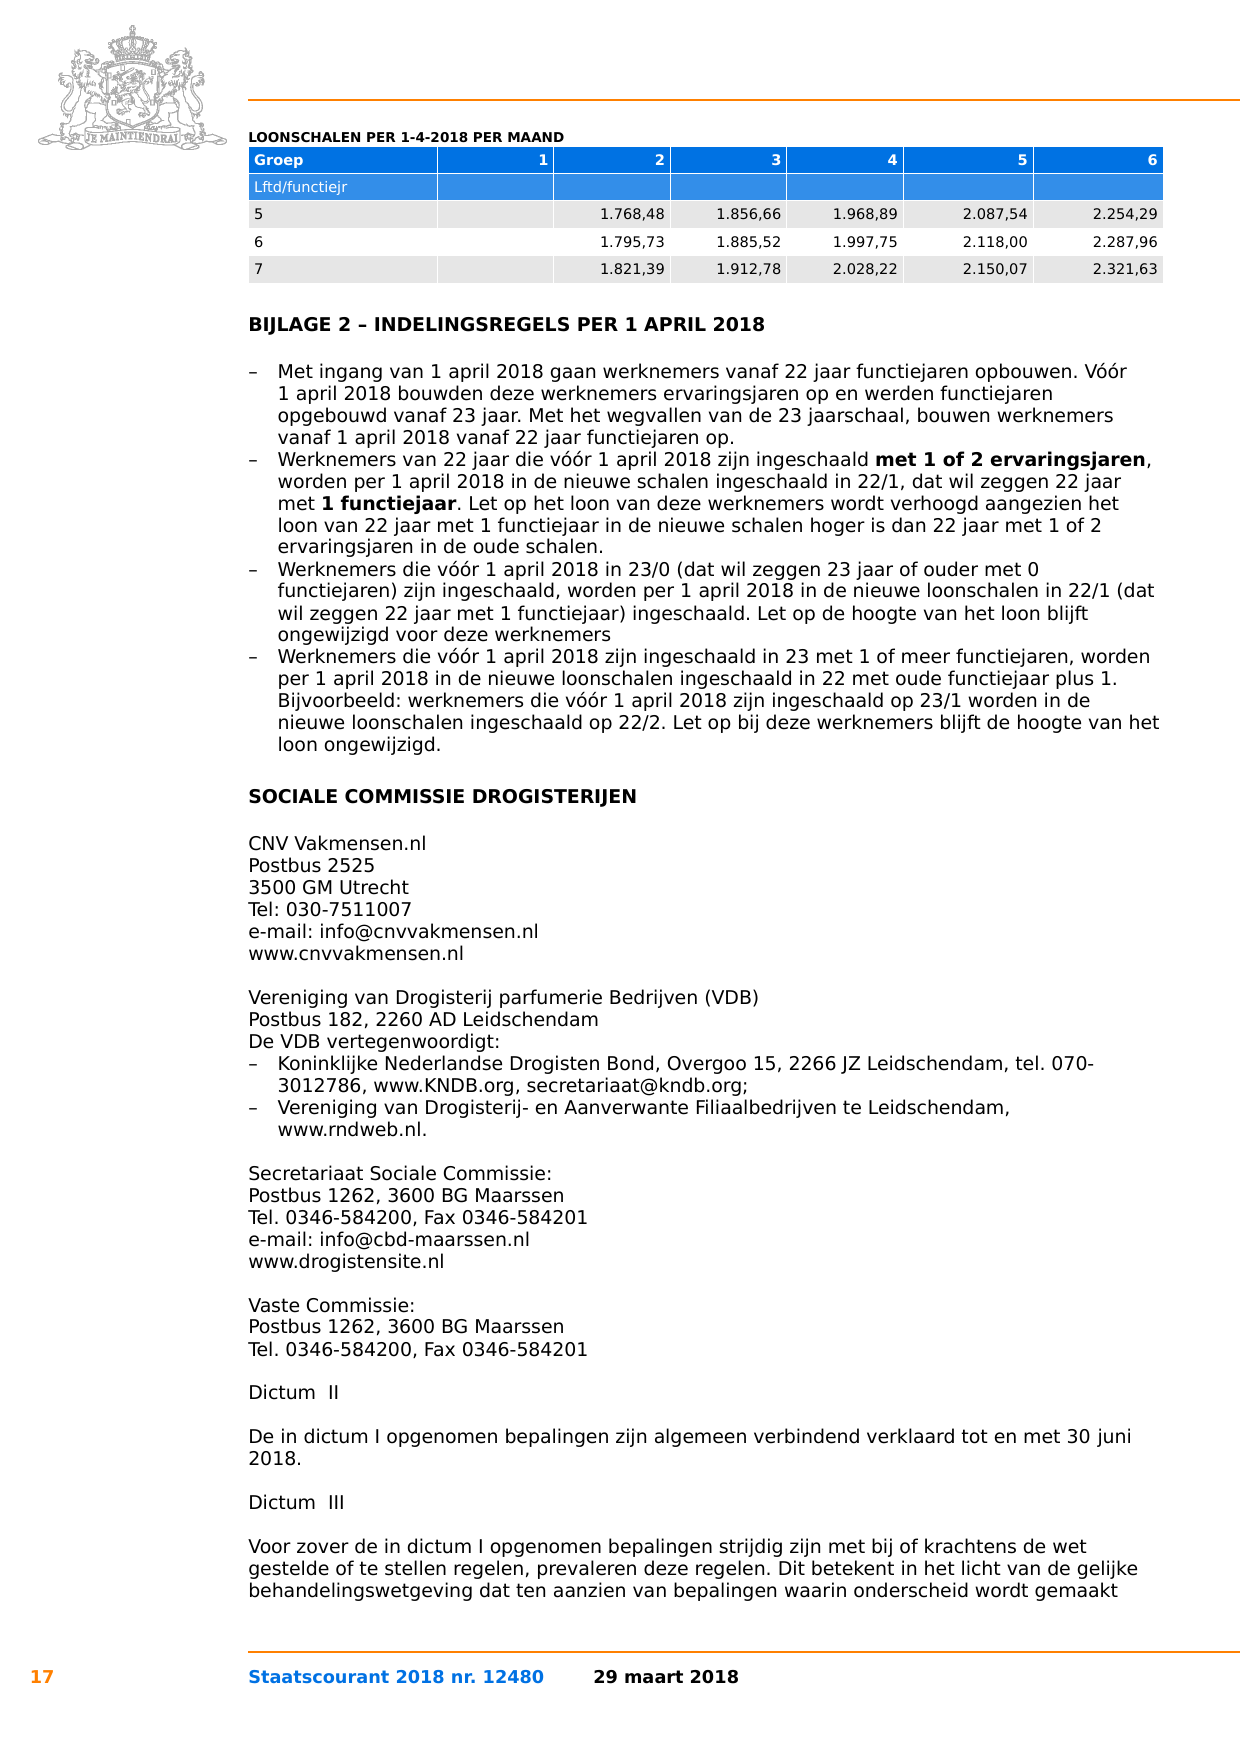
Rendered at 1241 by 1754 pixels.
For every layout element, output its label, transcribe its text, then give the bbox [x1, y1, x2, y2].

text – Werknemers die vóór 1 april 2018 zijn ingeschaald in 23 met 1 of meer functiejaren, worden per 1 april 2018 in de nieuwe loonschalen ingeschaald in 22 met oude functiejaar plus 1. Bijvoorbeeld: werknemers die vóór 1 april 2018 zijn ingeschaald op 23/1 worden in de nieuwe loonschalen ingeschaald op 22/2. Let op bij deze werknemers blijft de hoogte van het loon ongewijzigd. [248, 646, 1163, 756]
table_header LOONSCHALEN PER 1-4-2018 PER MAAND [248, 130, 1163, 146]
subtitle SOCIALE COMMISSIE DROGISTERIJEN [248, 786, 1163, 808]
text e-mail: info@cbd-maarssen.nl [248, 1229, 1163, 1251]
table_cell [1034, 174, 1163, 200]
table_cell [438, 201, 553, 228]
picture [38, 25, 227, 150]
table_cell 3 [671, 147, 786, 173]
text De VDB vertegenwoordigt: [248, 1031, 1163, 1053]
text Dictum III [248, 1492, 1163, 1514]
text Tel. 0346-584200, Fax 0346-584201 [248, 1338, 1163, 1360]
text Postbus 2525 [248, 855, 1163, 877]
table_cell [438, 229, 553, 255]
table_cell 2.087,54 [904, 201, 1033, 228]
table_cell 1.885,52 [671, 229, 786, 255]
table_cell 1.821,39 [554, 256, 670, 283]
text Postbus 1262, 3600 BG Maarssen [248, 1316, 1163, 1338]
text e-mail: info@cnvvakmensen.nl [248, 921, 1163, 943]
text – Werknemers die vóór 1 april 2018 in 23/0 (dat wil zeggen 23 jaar of ouder met 0 functiejaren) zijn ingeschaald, worden per 1 april 2018 in de nieuwe loonschalen in 22/1 (dat wil zeggen 22 jaar met 1 functiejaar) ingeschaald. Let op de hoogte van het loon blijft ongewijzigd voor deze werknemers [248, 558, 1163, 646]
table_cell Groep [249, 147, 437, 173]
text CNV Vakmensen.nl [248, 833, 1163, 855]
text Secretariaat Sociale Commissie: [248, 1163, 1163, 1185]
text Vereniging van Drogisterij parfumerie Bedrijven (VDB) [248, 987, 1163, 1009]
table_cell 4 [787, 147, 903, 173]
table_cell 1.795,73 [554, 229, 670, 255]
table_cell [554, 174, 670, 200]
table_cell 1.968,89 [787, 201, 903, 228]
table_cell 1 [438, 147, 553, 173]
table_cell [438, 174, 553, 200]
table_cell [438, 256, 553, 283]
text – Met ingang van 1 april 2018 gaan werknemers vanaf 22 jaar functiejaren opbouwen. Vóór 1 april 2018 bouwden deze werknemers ervaringsjaren op en werden functiejaren opgebouwd vanaf 23 jaar. Met het wegvallen van de 23 jaarschaal, bouwen werknemers vanaf 1 april 2018 vanaf 22 jaar functiejaren op. [248, 361, 1163, 448]
table_cell 6 [249, 229, 437, 255]
table_cell 1.768,48 [554, 201, 670, 228]
table_cell 1.997,75 [787, 229, 903, 255]
text Tel: 030-7511007 [248, 899, 1163, 921]
text Voor zover de in dictum I opgenomen bepalingen strijdig zijn met bij of krachtens de wet gestelde of te stellen regelen, prevaleren deze regelen. Dit betekent in het licht van de gelijke behandelingswetgeving dat ten aanzien van bepalingen waarin onderscheid wordt gemaakt [248, 1536, 1163, 1602]
text Dictum II [248, 1382, 1163, 1404]
table_cell 6 [1034, 147, 1163, 173]
text Postbus 182, 2260 AD Leidschendam [248, 1009, 1163, 1031]
text Vaste Commissie: [248, 1294, 1163, 1316]
text Postbus 1262, 3600 BG Maarssen [248, 1185, 1163, 1207]
table_cell 2.287,96 [1034, 229, 1163, 255]
table_cell 2.150,07 [904, 256, 1033, 283]
subtitle BIJLAGE 2 – INDELINGSREGELS PER 1 APRIL 2018 [248, 314, 1163, 336]
table_cell 1.912,78 [671, 256, 786, 283]
table_cell Lftd/functiejr [249, 174, 437, 200]
table_cell 2.118,00 [904, 229, 1033, 255]
table_cell 5 [249, 201, 437, 228]
table_cell 5 [904, 147, 1033, 173]
table_cell 2.321,63 [1034, 256, 1163, 283]
text – Werknemers van 22 jaar die vóór 1 april 2018 zijn ingeschaald met 1 of 2 ervaringsjaren, worden per 1 april 2018 in de nieuwe schalen ingeschaald in 22/1, dat wil zeggen 22 jaar met 1 functiejaar. Let op het loon van deze werknemers wordt verhoogd aangezien het loon van 22 jaar met 1 functiejaar in de nieuwe schalen hoger is dan 22 jaar met 1 of 2 ervaringsjaren in de oude schalen. [248, 448, 1163, 558]
table_cell 2 [554, 147, 670, 173]
table_cell 7 [249, 256, 437, 283]
text – Vereniging van Drogisterij- en Aanverwante Filiaalbedrijven te Leidschendam, www.rndweb.nl. [248, 1097, 1163, 1141]
text De in dictum I opgenomen bepalingen zijn algemeen verbindend verklaard tot en met 30 juni 2018. [248, 1426, 1163, 1470]
table_cell 1.856,66 [671, 201, 786, 228]
text www.drogistensite.nl [248, 1251, 1163, 1273]
text www.cnvvakmensen.nl [248, 943, 1163, 965]
text 3500 GM Utrecht [248, 877, 1163, 899]
table_cell [787, 174, 903, 200]
table_cell [904, 174, 1033, 200]
table_cell 2.028,22 [787, 256, 903, 283]
table_cell [671, 174, 786, 200]
text – Koninklijke Nederlandse Drogisten Bond, Overgoo 15, 2266 JZ Leidschendam, tel. 070-3012786, www.KNDB.org, secretariaat@kndb.org; [248, 1053, 1163, 1097]
table_cell 2.254,29 [1034, 201, 1163, 228]
text Tel. 0346-584200, Fax 0346-584201 [248, 1207, 1163, 1229]
